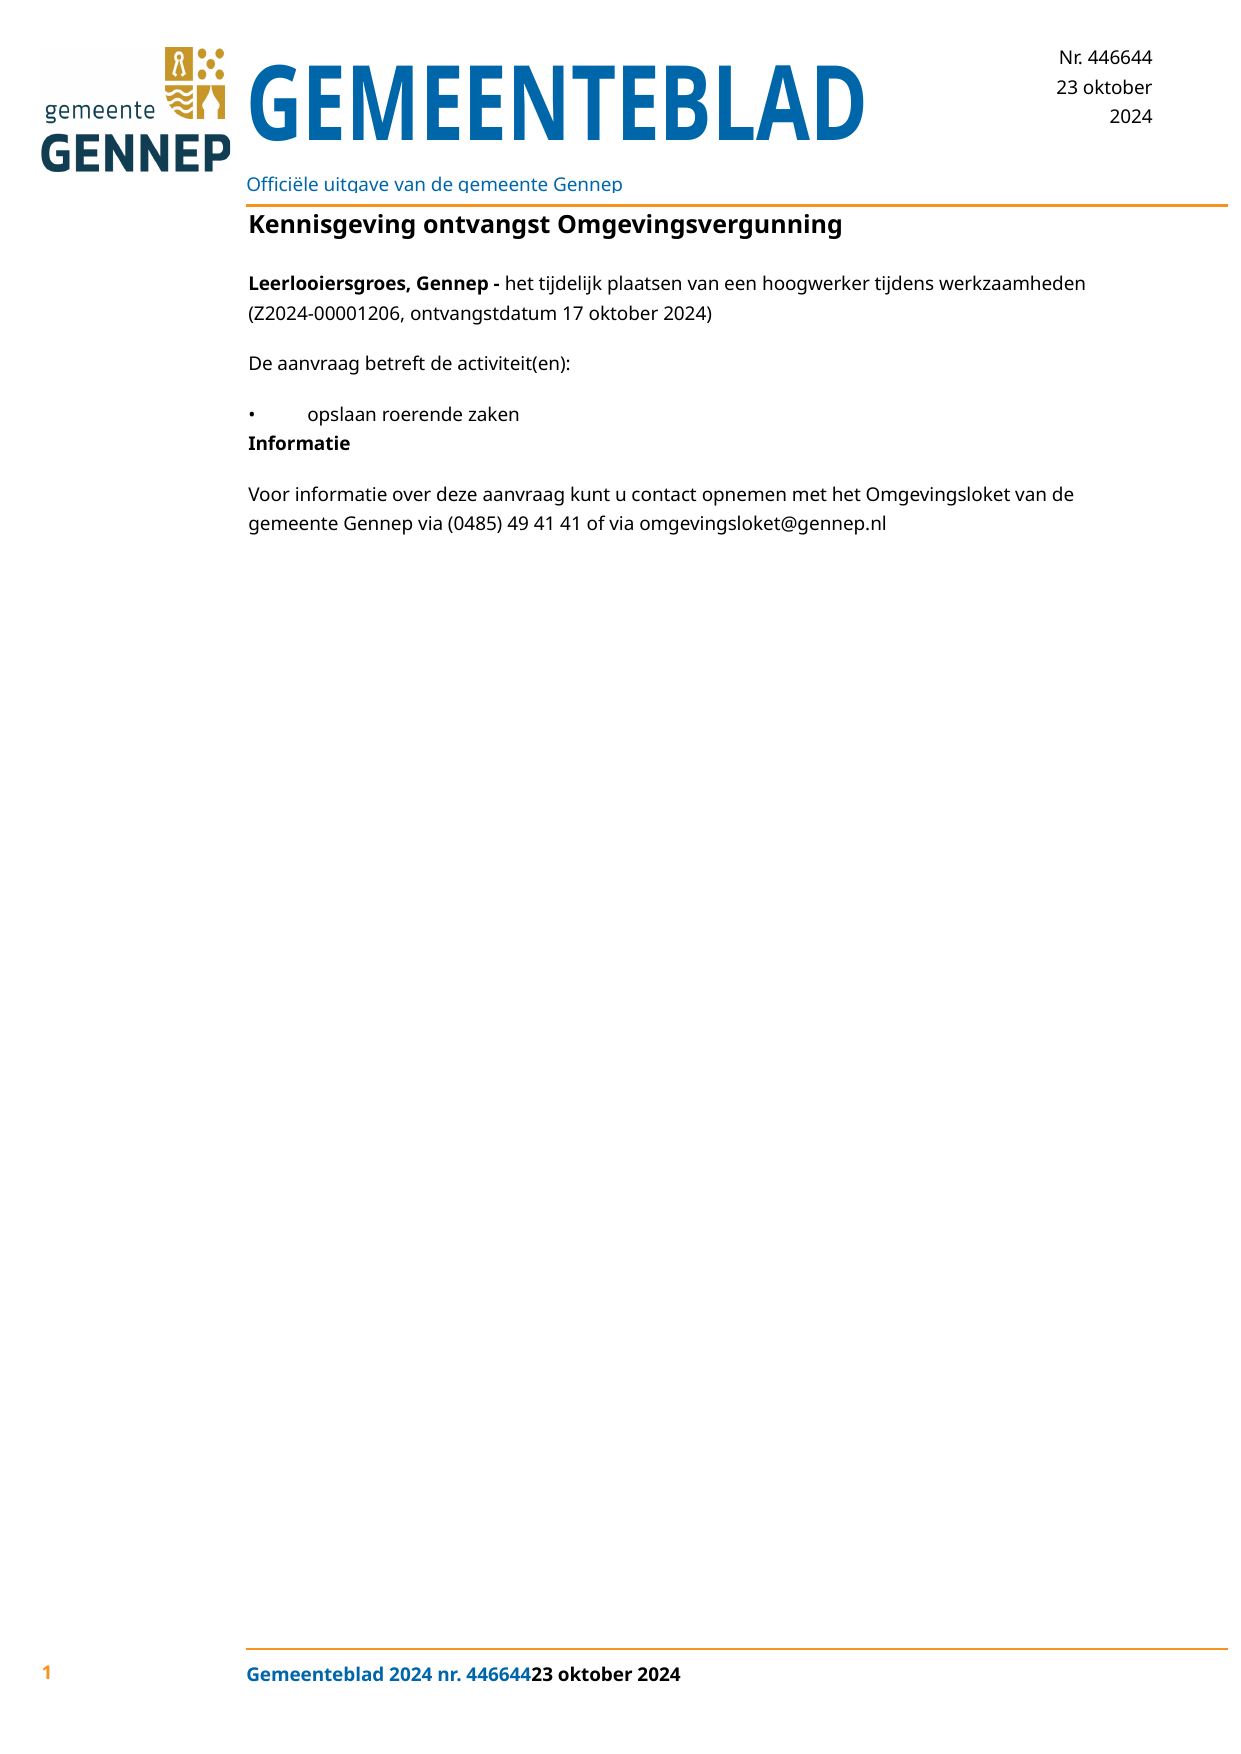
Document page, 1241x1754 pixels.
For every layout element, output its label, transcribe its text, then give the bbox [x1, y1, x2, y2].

text Informatie [248, 430, 1152, 456]
list opslaan roerende zaken [248, 401, 1152, 426]
text Kennisgeving ontvangst Omgevingsvergunning [248, 207, 1152, 241]
text Voor informatie over deze aanvraag kunt u contact opnemen met het Omgevingsloket van de gemeente Gennep via (0485) 49 41 41 of via omgevingsloket@gennep.nl [248, 481, 1152, 536]
text Leerlooiersgroes, Gennep - het tijdelijk plaatsen van een hoogwerker tijdens werkzaamheden (Z2024-00001206, ontvangstdatum 17 oktober 2024) [248, 270, 1152, 326]
text De aanvraag betreft de activiteit(en): [248, 350, 1152, 376]
picture [41, 47, 231, 172]
